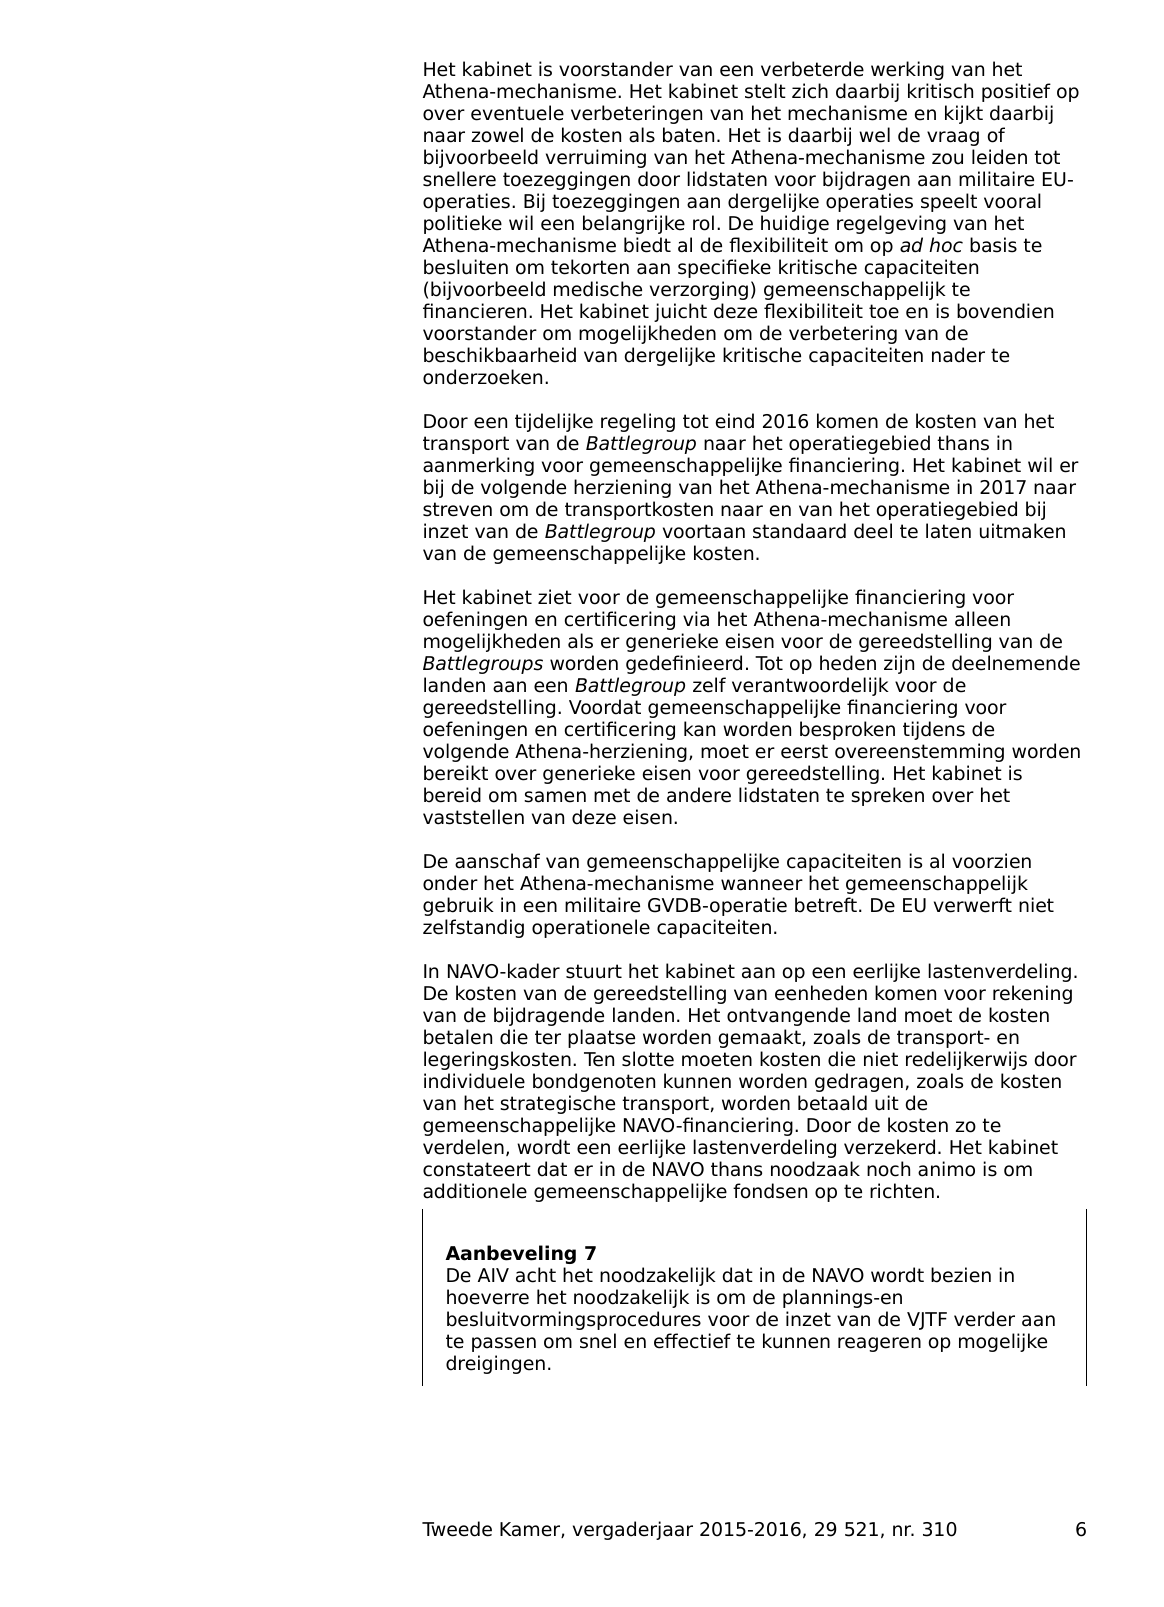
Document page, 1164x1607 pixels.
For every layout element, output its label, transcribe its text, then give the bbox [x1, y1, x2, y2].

table_header Aanbeveling 7 De AIV acht het noodzakelijk dat in de NAVO wordt bezien in hoeverre het noodzakelijk is om de plannings-en besluitvormingsprocedures voor de inzet van de VJTF verder aan te passen om snel en effectief te kunnen reageren op mogelijke dreigingen. [423, 1209, 1086, 1386]
text Door een tijdelijke regeling tot eind 2016 komen de kosten van het transport van de Battlegroup naar het operatiegebied thans in aanmerking voor gemeenschappelijke financiering. Het kabinet wil er bij de volgende herziening van het Athena-mechanisme in 2017 naar streven om de transportkosten naar en van het operatiegebied bij inzet van de Battlegroup voortaan standaard deel te laten uitmaken van de gemeenschappelijke kosten. [422, 411, 1087, 565]
text Het kabinet is voorstander van een verbeterde werking van het Athena-mechanisme. Het kabinet stelt zich daarbij kritisch positief op over eventuele verbeteringen van het mechanisme en kijkt daarbij naar zowel de kosten als baten. Het is daarbij wel de vraag of bijvoorbeeld verruiming van het Athena-mechanisme zou leiden tot snellere toezeggingen door lidstaten voor bijdragen aan militaire EU-operaties. Bij toezeggingen aan dergelijke operaties speelt vooral politieke wil een belangrijke rol. De huidige regelgeving van het Athena-mechanisme biedt al de flexibiliteit om op ad hoc basis te besluiten om tekorten aan specifieke kritische capaciteiten (bijvoorbeeld medische verzorging) gemeenschappelijk te financieren. Het kabinet juicht deze flexibiliteit toe en is bovendien voorstander om mogelijkheden om de verbetering van de beschikbaarheid van dergelijke kritische capaciteiten nader te onderzoeken. [422, 59, 1087, 389]
text Het kabinet ziet voor de gemeenschappelijke financiering voor oefeningen en certificering via het Athena-mechanisme alleen mogelijkheden als er generieke eisen voor de gereedstelling van de Battlegroups worden gedefinieerd. Tot op heden zijn de deelnemende landen aan een Battlegroup zelf verantwoordelijk voor de gereedstelling. Voordat gemeenschappelijke financiering voor oefeningen en certificering kan worden besproken tijdens de volgende Athena-herziening, moet er eerst overeenstemming worden bereikt over generieke eisen voor gereedstelling. Het kabinet is bereid om samen met de andere lidstaten te spreken over het vaststellen van deze eisen. [422, 587, 1087, 829]
text De aanschaf van gemeenschappelijke capaciteiten is al voorzien onder het Athena-mechanisme wanneer het gemeenschappelijk gebruik in een militaire GVDB-operatie betreft. De EU verwerft niet zelfstandig operationele capaciteiten. [422, 851, 1087, 939]
text In NAVO-kader stuurt het kabinet aan op een eerlijke lastenverdeling. De kosten van de gereedstelling van eenheden komen voor rekening van de bijdragende landen. Het ontvangende land moet de kosten betalen die ter plaatse worden gemaakt, zoals de transport- en legeringskosten. Ten slotte moeten kosten die niet redelijkerwijs door individuele bondgenoten kunnen worden gedragen, zoals de kosten van het strategische transport, worden betaald uit de gemeenschappelijke NAVO-financiering. Door de kosten zo te verdelen, wordt een eerlijke lastenverdeling verzekerd. Het kabinet constateert dat er in de NAVO thans noodzaak noch animo is om additionele gemeenschappelijke fondsen op te richten. [422, 961, 1087, 1203]
